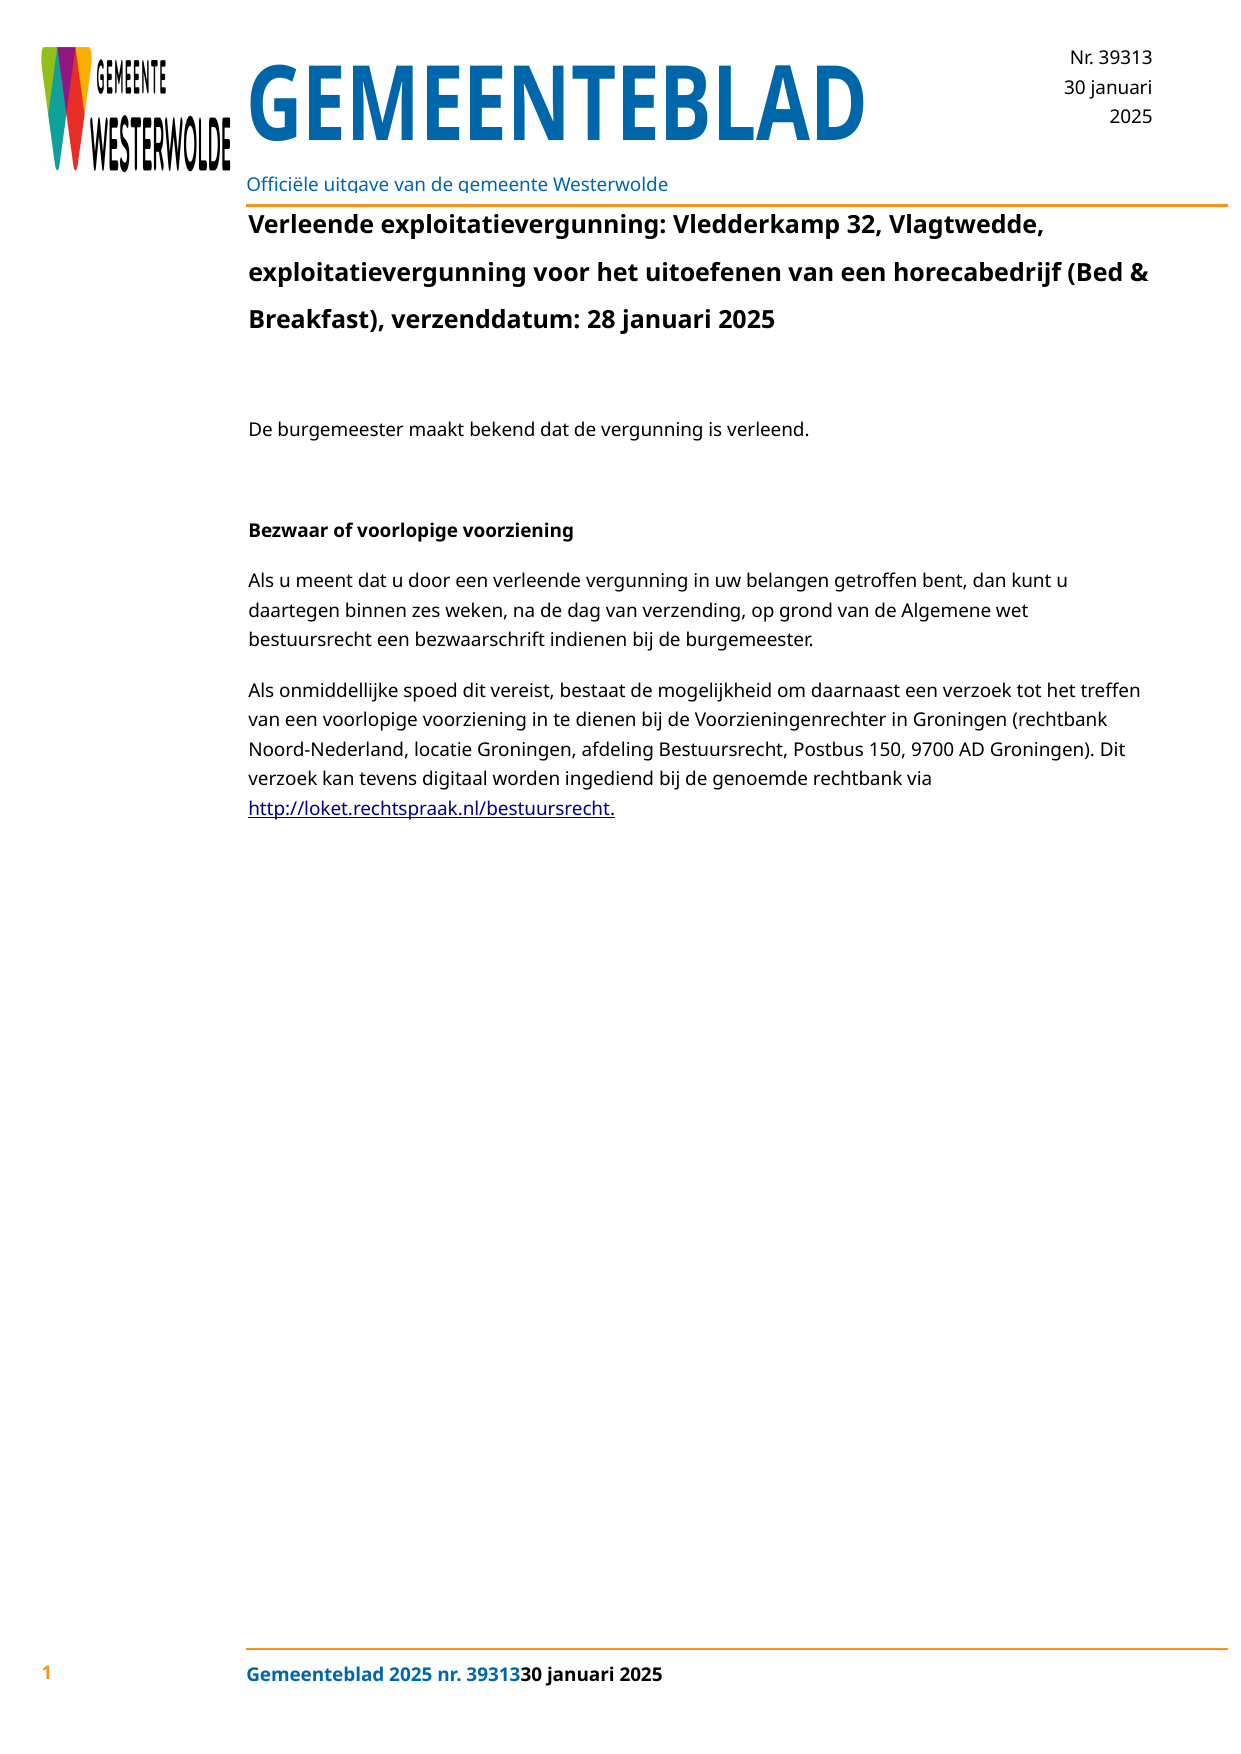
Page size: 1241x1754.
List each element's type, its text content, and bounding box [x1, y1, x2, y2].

picture [41, 47, 231, 172]
text Als u meent dat u door een verleende vergunning in uw belangen getroffen bent, dan kunt u daartegen binnen zes weken, na de dag van verzending, op grond van de Algemene wet bestuursrecht een bezwaarschrift indienen bij de burgemeester. [248, 567, 1152, 652]
text Verleende exploitatievergunning: Vledderkamp 32, Vlagtwedde, exploitatievergunning voor het uitoefenen van een horecabedrijf (Bed & Breakfast), verzenddatum: 28 januari 2025 [248, 207, 1152, 336]
text Bezwaar of voorlopige voorziening [248, 517, 1152, 542]
text Als onmiddellijke spoed dit vereist, bestaat de mogelijkheid om daarnaast een verzoek tot het treffen van een voorlopige voorziening in te dienen bij de Voorzieningenrechter in Groningen (rechtbank Noord-Nederland, locatie Groningen, afdeling Bestuursrecht, Postbus 150, 9700 AD Groningen). Dit verzoek kan tevens digitaal worden ingediend bij de genoemde rechtbank via http://loket.rechtspraak.nl/bestuursrecht. [248, 677, 1152, 821]
text De burgemeester maakt bekend dat de vergunning is verleend. [248, 416, 1152, 442]
